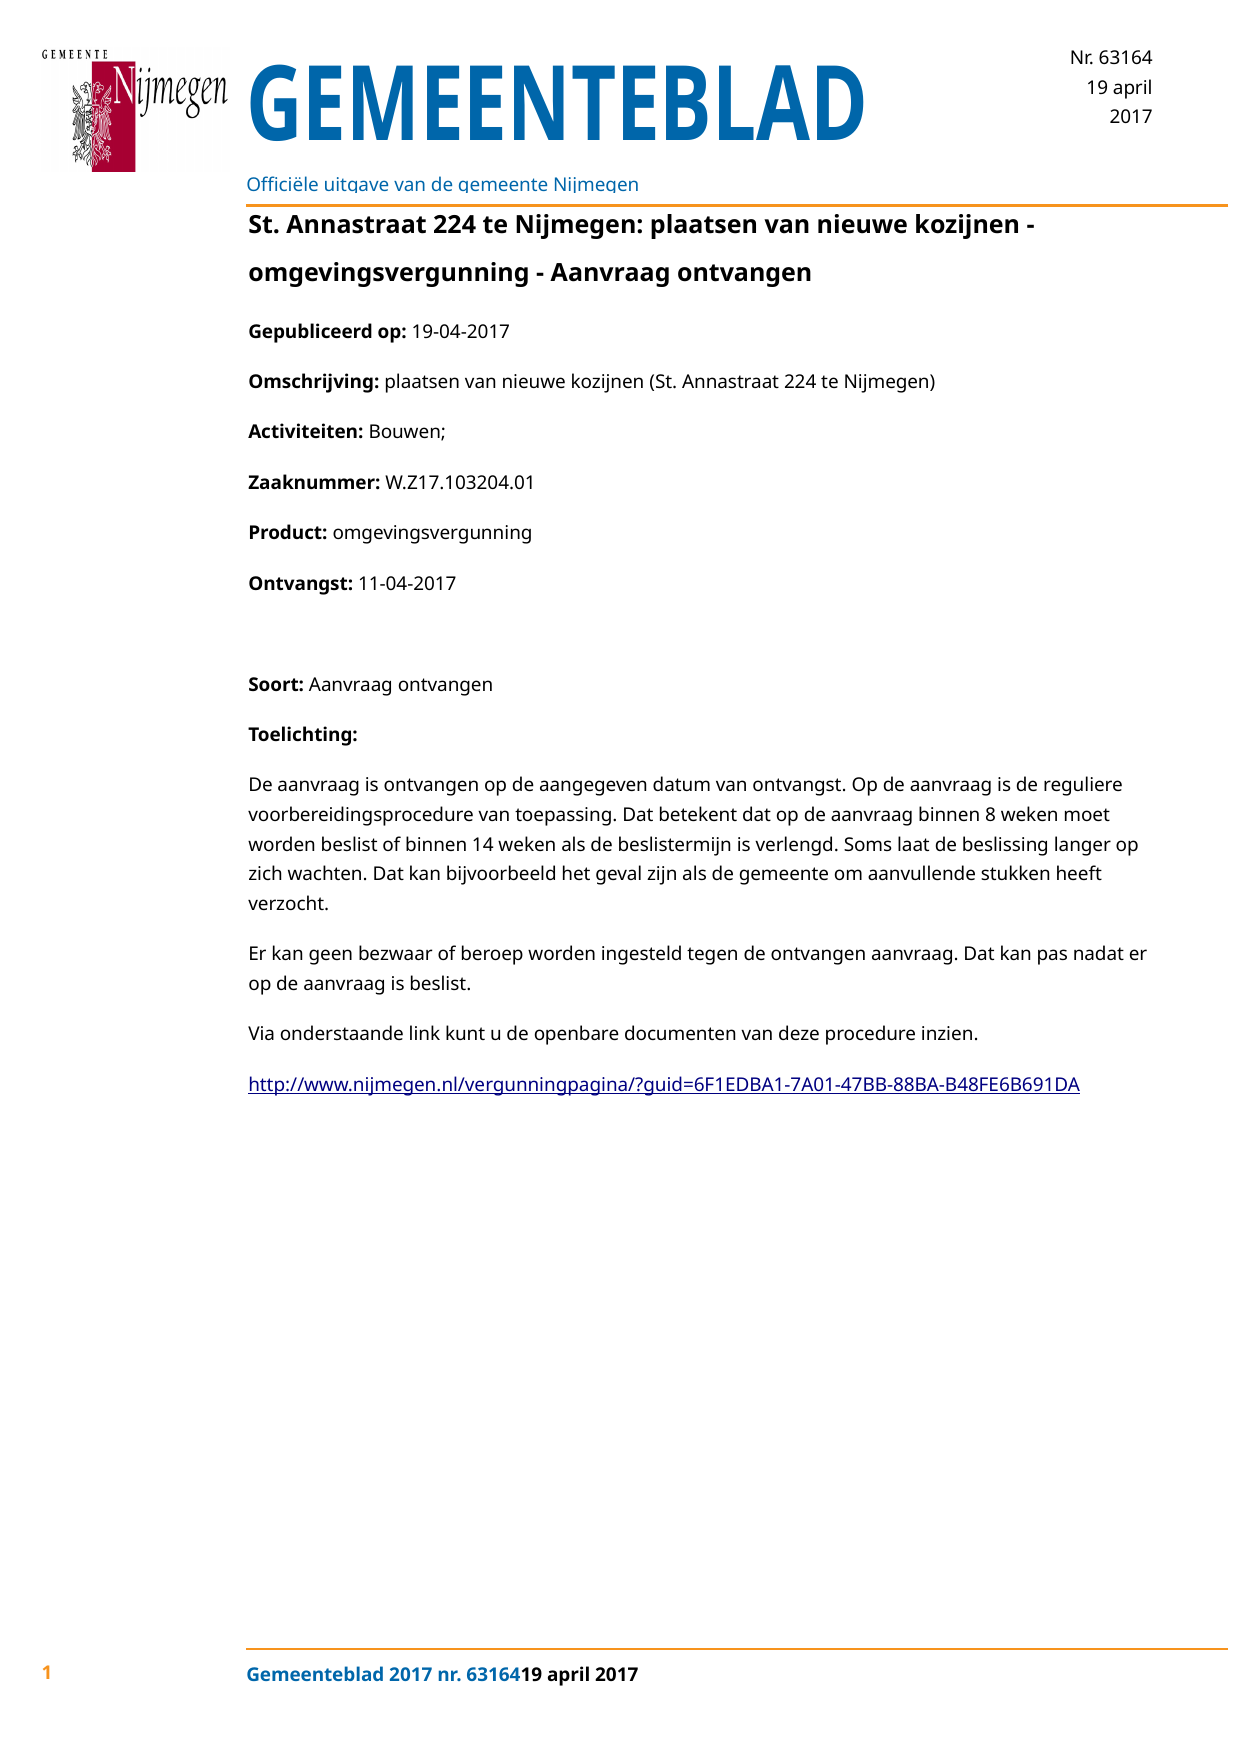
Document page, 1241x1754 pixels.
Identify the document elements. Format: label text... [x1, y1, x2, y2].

text Gepubliceerd op: 19-04-2017 [248, 318, 1152, 344]
text Omschrijving: plaatsen van nieuwe kozijnen (St. Annastraat 224 te Nijmegen) [248, 368, 1152, 394]
text St. Annastraat 224 te Nijmegen: plaatsen van nieuwe kozijnen - omgevingsvergunning - Aanvraag ontvangen [248, 207, 1152, 288]
text Toelichting: [248, 721, 1152, 747]
text Ontvangst: 11-04-2017 [248, 570, 1152, 596]
text http://www.nijmegen.nl/vergunningpagina/?guid=6F1EDBA1-7A01-47BB-88BA-B48FE6B691DA [248, 1071, 1152, 1097]
text Product: omgevingsvergunning [248, 519, 1152, 545]
text Activiteiten: Bouwen; [248, 419, 1152, 444]
text De aanvraag is ontvangen op de aangegeven datum van ontvangst. Op de aanvraag is de reguliere voorbereidingsprocedure van toepassing. Dat betekent dat op de aanvraag binnen 8 weken moet worden beslist of binnen 14 weken als de beslistermijn is verlengd. Soms laat de beslissing langer op zich wachten. Dat kan bijvoorbeeld het geval zijn als de gemeente om aanvullende stukken heeft verzocht. [248, 772, 1152, 916]
picture [41, 47, 231, 172]
text Via onderstaande link kunt u de openbare documenten van deze procedure inzien. [248, 1020, 1152, 1046]
text Er kan geen bezwaar of beroep worden ingesteld tegen de ontvangen aanvraag. Dat kan pas nadat er op de aanvraag is beslist. [248, 940, 1152, 996]
text Soort: Aanvraag ontvangen [248, 671, 1152, 697]
text Zaaknummer: W.Z17.103204.01 [248, 469, 1152, 495]
